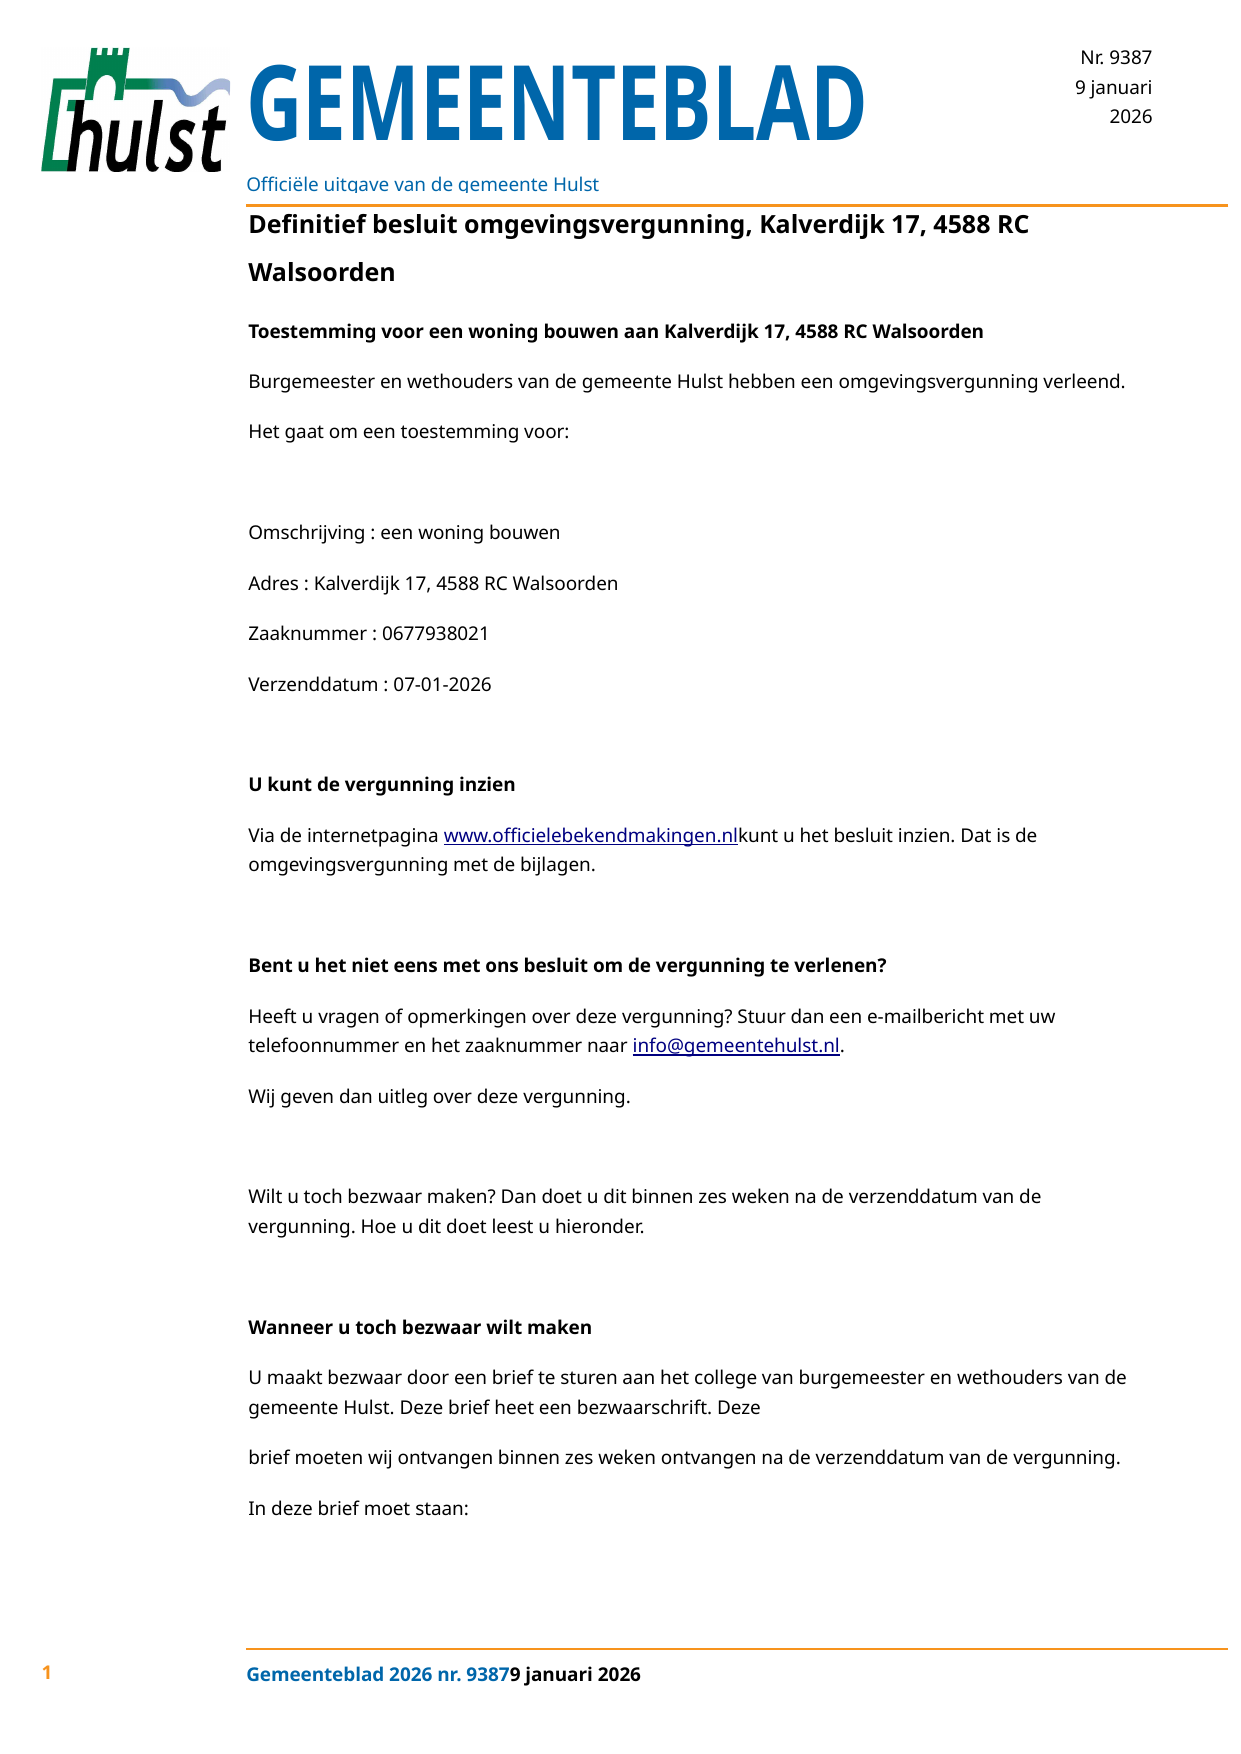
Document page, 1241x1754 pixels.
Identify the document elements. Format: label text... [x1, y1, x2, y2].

text Omschrijving : een woning bouwen [248, 519, 1152, 545]
text Wij geven dan uitleg over deze vergunning. [248, 1083, 1152, 1109]
text Bent u het niet eens met ons besluit om de vergunning te verlenen? [248, 952, 1152, 978]
text In deze brief moet staan: [248, 1495, 1152, 1521]
text Zaaknummer : 0677938021 [248, 620, 1152, 646]
text Toestemming voor een woning bouwen aan Kalverdijk 17, 4588 RC Walsoorden [248, 318, 1152, 344]
text brief moeten wij ontvangen binnen zes weken ontvangen na de verzenddatum van de vergunning. [248, 1444, 1152, 1470]
text Burgemeester en wethouders van de gemeente Hulst hebben een omgevingsvergunning verleend. [248, 368, 1152, 394]
text Het gaat om een toestemming voor: [248, 419, 1152, 444]
text U kunt de vergunning inzien [248, 772, 1152, 797]
text Wilt u toch bezwaar maken? Dan doet u dit binnen zes weken na de verzenddatum van de vergunning. Hoe u dit doet leest u hieronder. [248, 1184, 1152, 1239]
text Verzenddatum : 07-01-2026 [248, 671, 1152, 697]
text U maakt bezwaar door een brief te sturen aan het college van burgemeester en wethouders van de gemeente Hulst. Deze brief heet een bezwaarschrift. Deze [248, 1364, 1152, 1420]
picture [41, 47, 231, 172]
text Adres : Kalverdijk 17, 4588 RC Walsoorden [248, 570, 1152, 596]
text Via de internetpagina www.officielebekendmakingen.nlkunt u het besluit inzien. Dat is de omgevingsvergunning met de bijlagen. [248, 822, 1152, 877]
text Definitief besluit omgevingsvergunning, Kalverdijk 17, 4588 RC Walsoorden [248, 207, 1152, 288]
text Heeft u vragen of opmerkingen over deze vergunning? Stuur dan een e-mailbericht met uw telefoonnummer en het zaaknummer naar info@gemeentehulst.nl. [248, 1003, 1152, 1058]
text Wanneer u toch bezwaar wilt maken [248, 1314, 1152, 1340]
